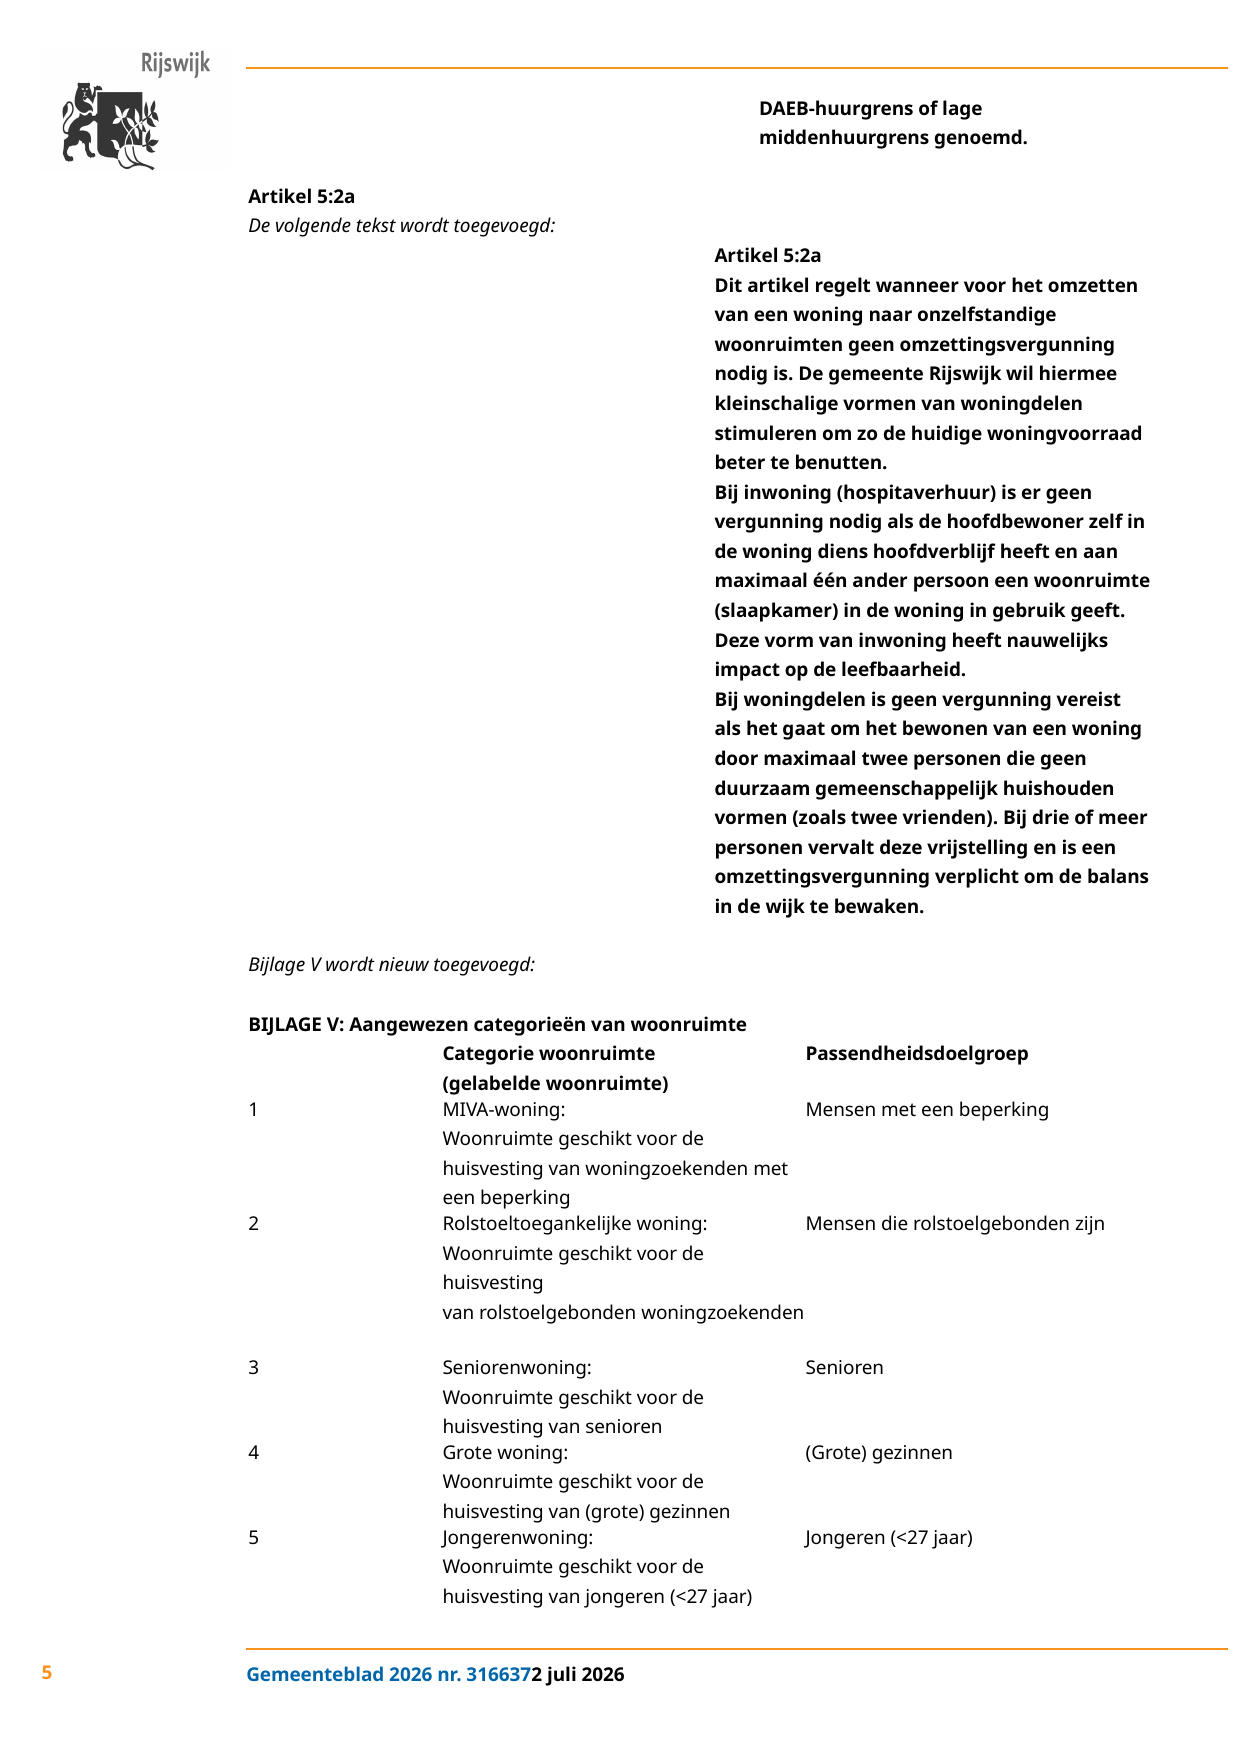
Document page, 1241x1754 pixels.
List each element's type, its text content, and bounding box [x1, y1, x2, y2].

table_cell 3 [248, 1354, 442, 1439]
text Artikel 5:2a [248, 183, 1152, 209]
table_cell Mensen die rolstoelgebonden zijn [805, 1210, 1152, 1354]
table_header [248, 95, 700, 150]
text Bijlage V wordt nieuw toegevoegd: [248, 952, 1152, 977]
table_cell Senioren [805, 1354, 1152, 1439]
table_header DAEB-huurgrens of lage middenhuurgrens genoemd. [700, 95, 1152, 150]
picture [41, 47, 231, 172]
table_cell 5 [248, 1524, 442, 1609]
table_header Categorie woonruimte (gelabelde woonruimte) [442, 1040, 805, 1096]
table_cell (Grote) gezinnen [805, 1439, 1152, 1524]
table_cell Mensen met een beperking [805, 1096, 1152, 1210]
table_cell 1 [248, 1096, 442, 1210]
table_cell Jongerenwoning: Woonruimte geschikt voor de huisvesting van jongeren (<27 jaar) [442, 1524, 805, 1609]
table_cell 4 [248, 1439, 442, 1524]
text BIJLAGE V: Aangewezen categorieën van woonruimte [248, 1011, 1152, 1036]
table_header Artikel 5:2a Dit artikel regelt wanneer voor het omzetten van een woning naar onzelfstandige woonruimten geen omzettingsvergunning nodig is. De gemeente Rijswijk wil hiermee kleinschalige vormen van woningdelen stimuleren om zo de huidige woningvoorraad beter te benutten. Bij inwoning (hospitaverhuur) is er geen vergunning nodig als de hoofdbewoner zelf in de woning diens hoofdverblijf heeft en aan maximaal één ander persoon een woonruimte (slaapkamer) in de woning in gebruik geeft. Deze vorm van inwoning heeft nauwelijks impact op de leefbaarheid. Bij woningdelen is geen vergunning vereist als het gaat om het bewonen van een woning door maximaal twee personen die geen duurzaam gemeenschappelijk huishouden vormen (zoals twee vrienden). Bij drie of meer personen vervalt deze vrijstelling en is een omzettingsvergunning verplicht om de balans in de wijk te bewaken. [714, 242, 1152, 919]
table_header [248, 1040, 442, 1096]
table_cell Jongeren (<27 jaar) [805, 1524, 1152, 1609]
table_header Passendheidsdoelgroep [805, 1040, 1152, 1096]
table_cell Seniorenwoning: Woonruimte geschikt voor de huisvesting van senioren [442, 1354, 805, 1439]
table_cell 2 [248, 1210, 442, 1354]
table_header [248, 242, 714, 919]
table_cell Rolstoeltoegankelijke woning: Woonruimte geschikt voor de huisvesting van rolstoelgebonden woningzoekenden [442, 1210, 805, 1354]
text De volgende tekst wordt toegevoegd: [248, 212, 1152, 238]
table_cell Grote woning: Woonruimte geschikt voor de huisvesting van (grote) gezinnen [442, 1439, 805, 1524]
table_cell MIVA-woning: Woonruimte geschikt voor de huisvesting van woningzoekenden met een beperking [442, 1096, 805, 1210]
